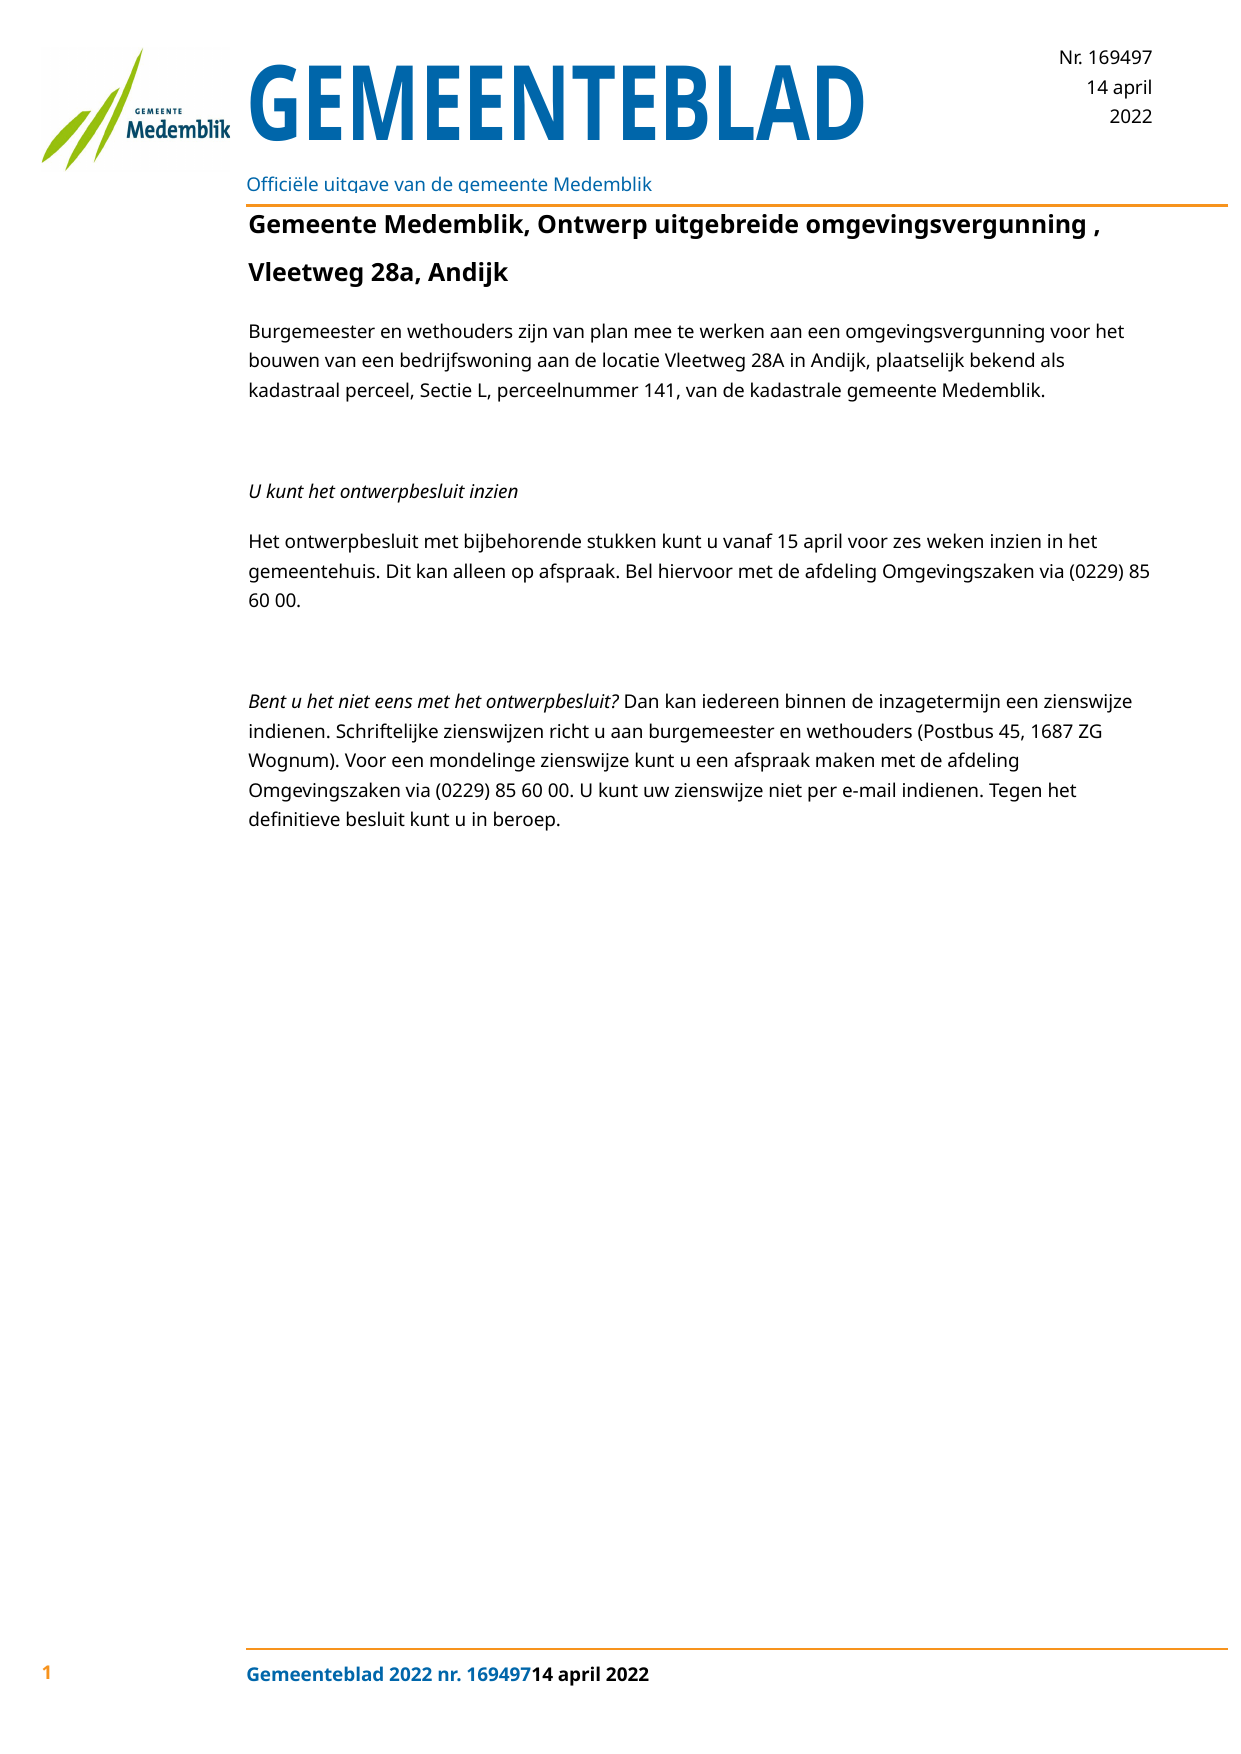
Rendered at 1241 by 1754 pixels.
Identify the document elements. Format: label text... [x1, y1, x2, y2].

picture [41, 47, 231, 172]
text U kunt het ontwerpbesluit inzien [248, 478, 1152, 504]
text Bent u het niet eens met het ontwerpbesluit? Dan kan iedereen binnen de inzagetermijn een zienswijze indienen. Schriftelijke zienswijzen richt u aan burgemeester en wethouders (Postbus 45, 1687 ZG Wognum). Voor een mondelinge zienswijze kunt u een afspraak maken met de afdeling Omgevingszaken via (0229) 85 60 00. U kunt uw zienswijze niet per e-mail indienen. Tegen het definitieve besluit kunt u in beroep. [248, 688, 1152, 832]
text Burgemeester en wethouders zijn van plan mee te werken aan een omgevingsvergunning voor het bouwen van een bedrijfswoning aan de locatie Vleetweg 28A in Andijk, plaatselijk bekend als kadastraal perceel, Sectie L, perceelnummer 141, van de kadastrale gemeente Medemblik. [248, 318, 1152, 403]
text Het ontwerpbesluit met bijbehorende stukken kunt u vanaf 15 april voor zes weken inzien in het gemeentehuis. Dit kan alleen op afspraak. Bel hiervoor met de afdeling Omgevingszaken via (0229) 85 60 00. [248, 528, 1152, 613]
text Gemeente Medemblik, Ontwerp uitgebreide omgevingsvergunning , Vleetweg 28a, Andijk [248, 207, 1152, 288]
